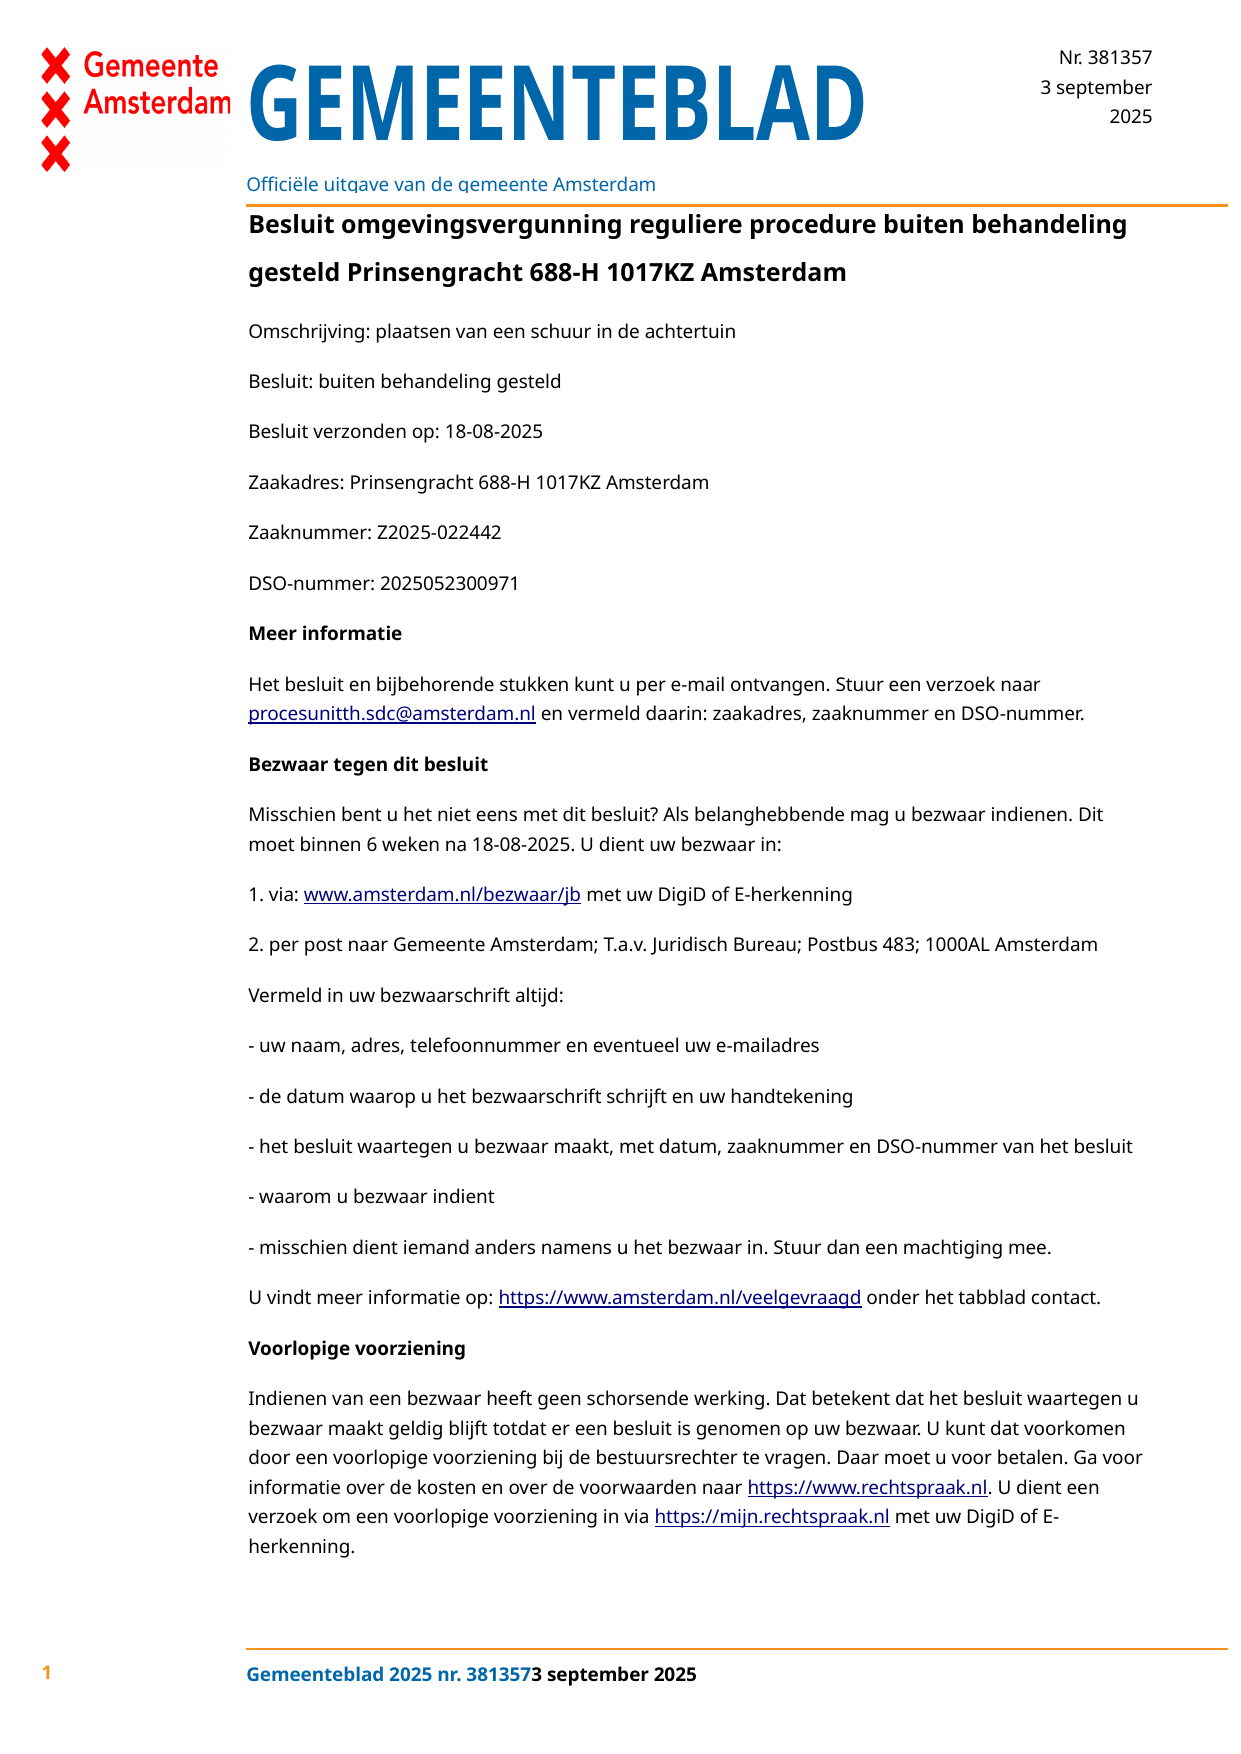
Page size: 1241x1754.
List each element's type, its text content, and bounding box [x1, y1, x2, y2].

text Vermeld in uw bezwaarschrift altijd: [248, 982, 1152, 1008]
text - het besluit waartegen u bezwaar maakt, met datum, zaaknummer en DSO-nummer van het besluit [248, 1133, 1152, 1159]
picture [41, 47, 231, 172]
text Indienen van een bezwaar heeft geen schorsende werking. Dat betekent dat het besluit waartegen u bezwaar maakt geldig blijft totdat er een besluit is genomen op uw bezwaar. U kunt dat voorkomen door een voorlopige voorziening bij de bestuursrechter te vragen. Daar moet u voor betalen. Ga voor informatie over de kosten en over de voorwaarden naar https://www.rechtspraak.nl. U dient een verzoek om een voorlopige voorziening in via https://mijn.rechtspraak.nl met uw DigiD of E-herkenning. [248, 1385, 1152, 1559]
text - de datum waarop u het bezwaarschrift schrijft en uw handtekening [248, 1083, 1152, 1109]
text - misschien dient iemand anders namens u het bezwaar in. Stuur dan een machtiging mee. [248, 1234, 1152, 1260]
text Besluit: buiten behandeling gesteld [248, 368, 1152, 394]
text - waarom u bezwaar indient [248, 1184, 1152, 1209]
text Omschrijving: plaatsen van een schuur in de achtertuin [248, 318, 1152, 344]
text Het besluit en bijbehorende stukken kunt u per e-mail ontvangen. Stuur een verzoek naar procesunitth.sdc@amsterdam.nl en vermeld daarin: zaakadres, zaaknummer en DSO-nummer. [248, 671, 1152, 726]
text U vindt meer informatie op: https://www.amsterdam.nl/veelgevraagd onder het tabblad contact. [248, 1284, 1152, 1310]
text Zaaknummer: Z2025-022442 [248, 519, 1152, 545]
text Besluit verzonden op: 18-08-2025 [248, 419, 1152, 444]
text Meer informatie [248, 620, 1152, 646]
text Bezwaar tegen dit besluit [248, 751, 1152, 777]
text Zaakadres: Prinsengracht 688-H 1017KZ Amsterdam [248, 469, 1152, 495]
text - uw naam, adres, telefoonnummer en eventueel uw e-mailadres [248, 1032, 1152, 1058]
text Besluit omgevingsvergunning reguliere procedure buiten behandeling gesteld Prinsengracht 688-H 1017KZ Amsterdam [248, 207, 1152, 288]
text 1. via: www.amsterdam.nl/bezwaar/jb met uw DigiD of E-herkenning [248, 881, 1152, 907]
text Misschien bent u het niet eens met dit besluit? Als belanghebbende mag u bezwaar indienen. Dit moet binnen 6 weken na 18-08-2025. U dient uw bezwaar in: [248, 801, 1152, 857]
text 2. per post naar Gemeente Amsterdam; T.a.v. Juridisch Bureau; Postbus 483; 1000AL Amsterdam [248, 932, 1152, 957]
text Voorlopige voorziening [248, 1335, 1152, 1361]
text DSO-nummer: 2025052300971 [248, 570, 1152, 596]
